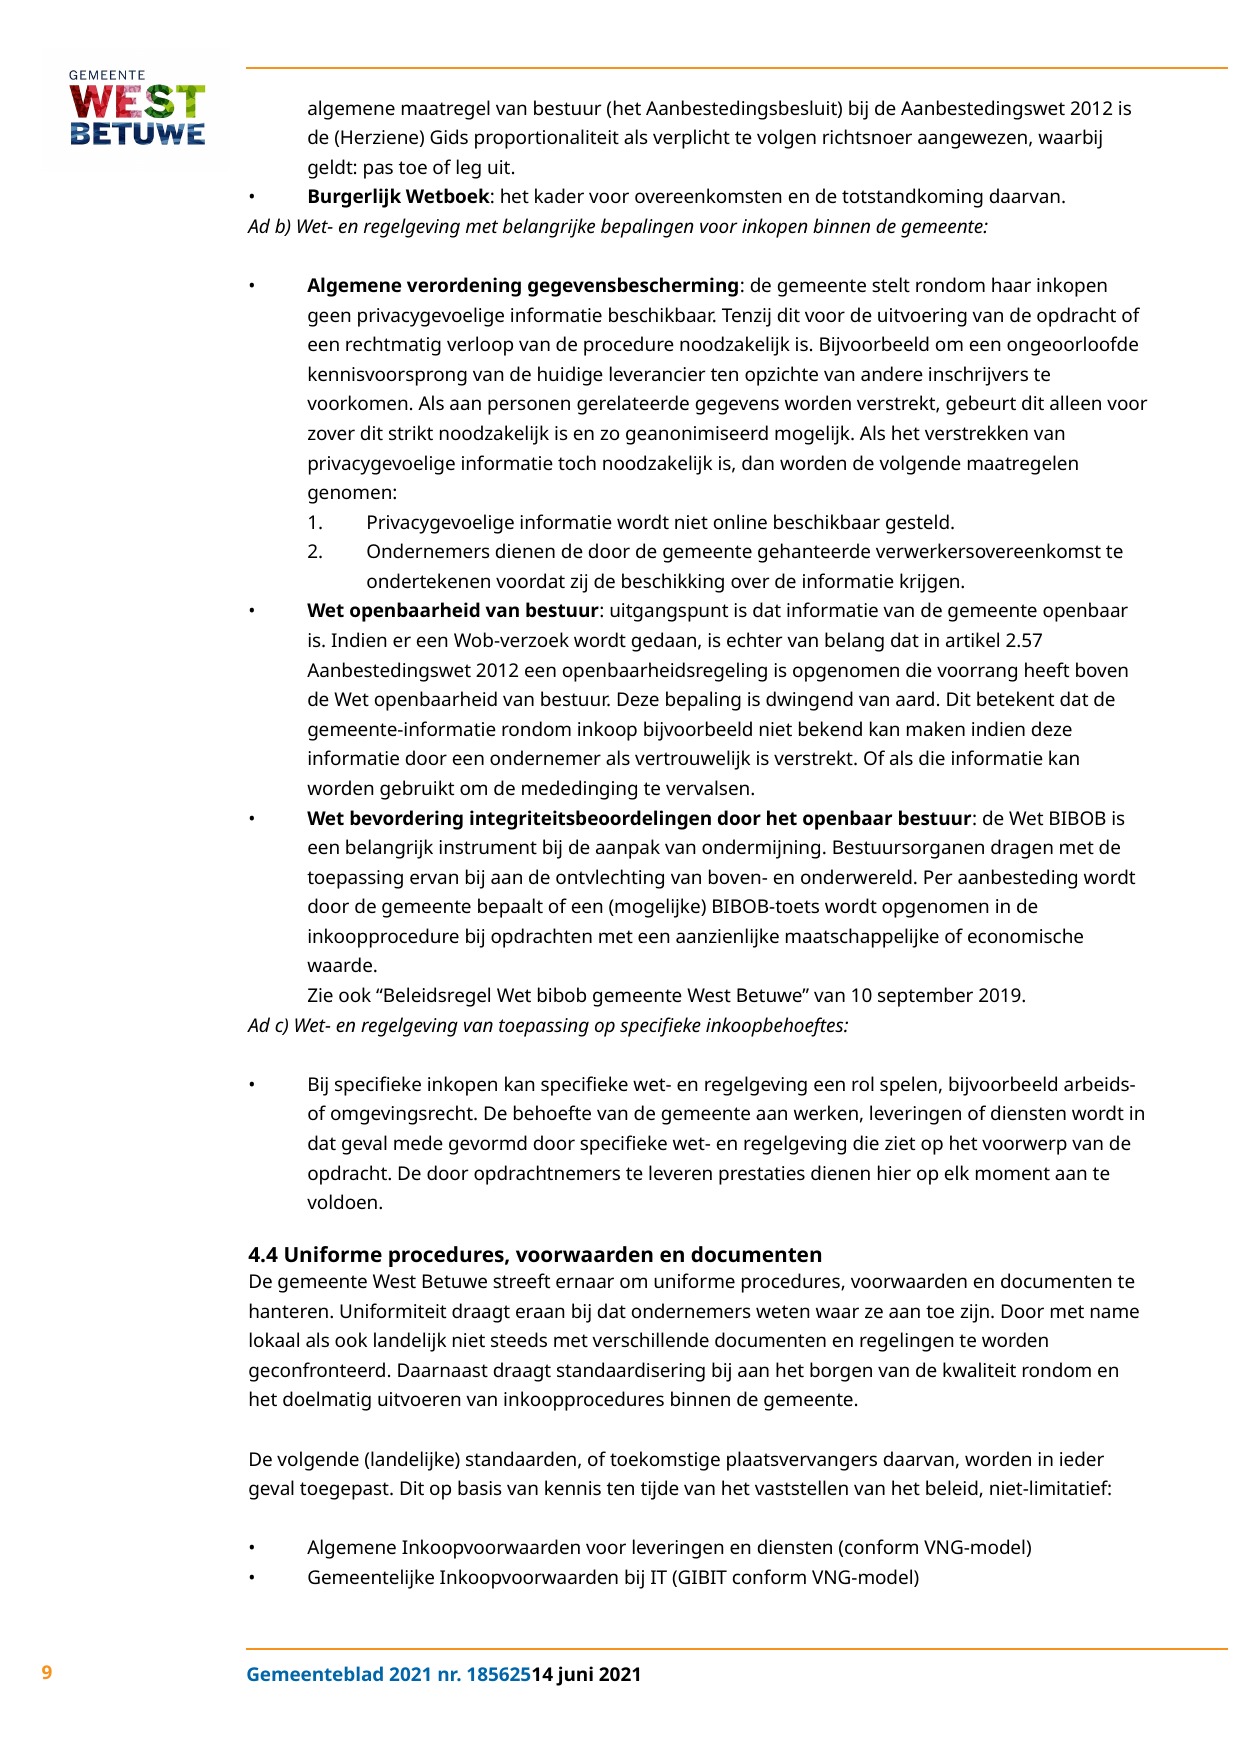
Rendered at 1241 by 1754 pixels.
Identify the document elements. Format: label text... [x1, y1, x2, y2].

list Wet bevordering integriteitsbeoordelingen door het openbaar bestuur: de Wet BIBOB is een belangrijk instrument bij de aanpak van ondermijning. Bestuursorganen dragen met de toepassing ervan bij aan de ontvlechting van boven- en onderwereld. Per aanbesteding wordt door de gemeente bepaalt of een (mogelijke) BIBOB-toets wordt opgenomen in de inkoopprocedure bij opdrachten met een aanzienlijke maatschappelijke of economische waarde. [248, 805, 1152, 978]
list Zie ook “Beleidsregel Wet bibob gemeente West Betuwe” van 10 september 2019. [248, 982, 1152, 1008]
picture [41, 47, 231, 172]
list algemene maatregel van bestuur (het Aanbestedingsbesluit) bij de Aanbestedingswet 2012 is de (Herziene) Gids proportionaliteit als verplicht te volgen richtsnoer aangewezen, waarbij geldt: pas toe of leg uit. [248, 95, 1152, 180]
list Algemene verordening gegevensbescherming: de gemeente stelt rondom haar inkopen geen privacygevoelige informatie beschikbaar. Tenzij dit voor de uitvoering van de opdracht of een rechtmatig verloop van de procedure noodzakelijk is. Bijvoorbeeld om een ongeoorloofde kennisvoorsprong van de huidige leverancier ten opzichte van andere inschrijvers te voorkomen. Als aan personen gerelateerde gegevens worden verstrekt, gebeurt dit alleen voor zover dit strikt noodzakelijk is en zo geanonimiseerd mogelijk. Als het verstrekken van privacygevoelige informatie toch noodzakelijk is, dan worden de volgende maatregelen genomen: [248, 272, 1152, 505]
list Privacygevoelige informatie wordt niet online beschikbaar gesteld. [307, 509, 1152, 535]
list Wet openbaarheid van bestuur: uitgangspunt is dat informatie van de gemeente openbaar is. Indien er een Wob-verzoek wordt gedaan, is echter van belang dat in artikel 2.57 Aanbestedingswet 2012 een openbaarheidsregeling is opgenomen die voorrang heeft boven de Wet openbaarheid van bestuur. Deze bepaling is dwingend van aard. Dit betekent dat de gemeente-informatie rondom inkoop bijvoorbeeld niet bekend kan maken indien deze informatie door een ondernemer als vertrouwelijk is verstrekt. Of als die informatie kan worden gebruikt om de mededinging te vervalsen. [248, 598, 1152, 801]
list Gemeentelijke Inkoopvoorwaarden bij IT (GIBIT conform VNG-model) [248, 1564, 1152, 1590]
text Ad c) Wet- en regelgeving van toepassing op specifieke inkoopbehoeftes: [248, 1012, 1152, 1038]
text De gemeente West Betuwe streeft ernaar om uniforme procedures, voorwaarden en documenten te hanteren. Uniformiteit draagt eraan bij dat ondernemers weten waar ze aan toe zijn. Door met name lokaal als ook landelijk niet steeds met verschillende documenten en regelingen te worden geconfronteerd. Daarnaast draagt standaardisering bij aan het borgen van de kwaliteit rondom en het doelmatig uitvoeren van inkoopprocedures binnen de gemeente. [248, 1268, 1152, 1412]
text De volgende (landelijke) standaarden, of toekomstige plaatsvervangers daarvan, worden in ieder geval toegepast. Dit op basis van kennis ten tijde van het vaststellen van het beleid, niet-limitatief: [248, 1446, 1152, 1501]
list Algemene Inkoopvoorwaarden voor leveringen en diensten (conform VNG-model) [248, 1534, 1152, 1560]
list Ondernemers dienen de door de gemeente gehanteerde verwerkersovereenkomst te ondertekenen voordat zij de beschikking over de informatie krijgen. [307, 538, 1152, 594]
list Burgerlijk Wetboek: het kader voor overeenkomsten en de totstandkoming daarvan. [248, 183, 1152, 209]
text 4.4 Uniforme procedures, voorwaarden en documenten [248, 1240, 1152, 1268]
list Bij specifieke inkopen kan specifieke wet- en regelgeving een rol spelen, bijvoorbeeld arbeids- of omgevingsrecht. De behoefte van de gemeente aan werken, leveringen of diensten wordt in dat geval mede gevormd door specifieke wet- en regelgeving die ziet op het voorwerp van de opdracht. De door opdrachtnemers te leveren prestaties dienen hier op elk moment aan te voldoen. [248, 1071, 1152, 1215]
text Ad b) Wet- en regelgeving met belangrijke bepalingen voor inkopen binnen de gemeente: [248, 213, 1152, 239]
